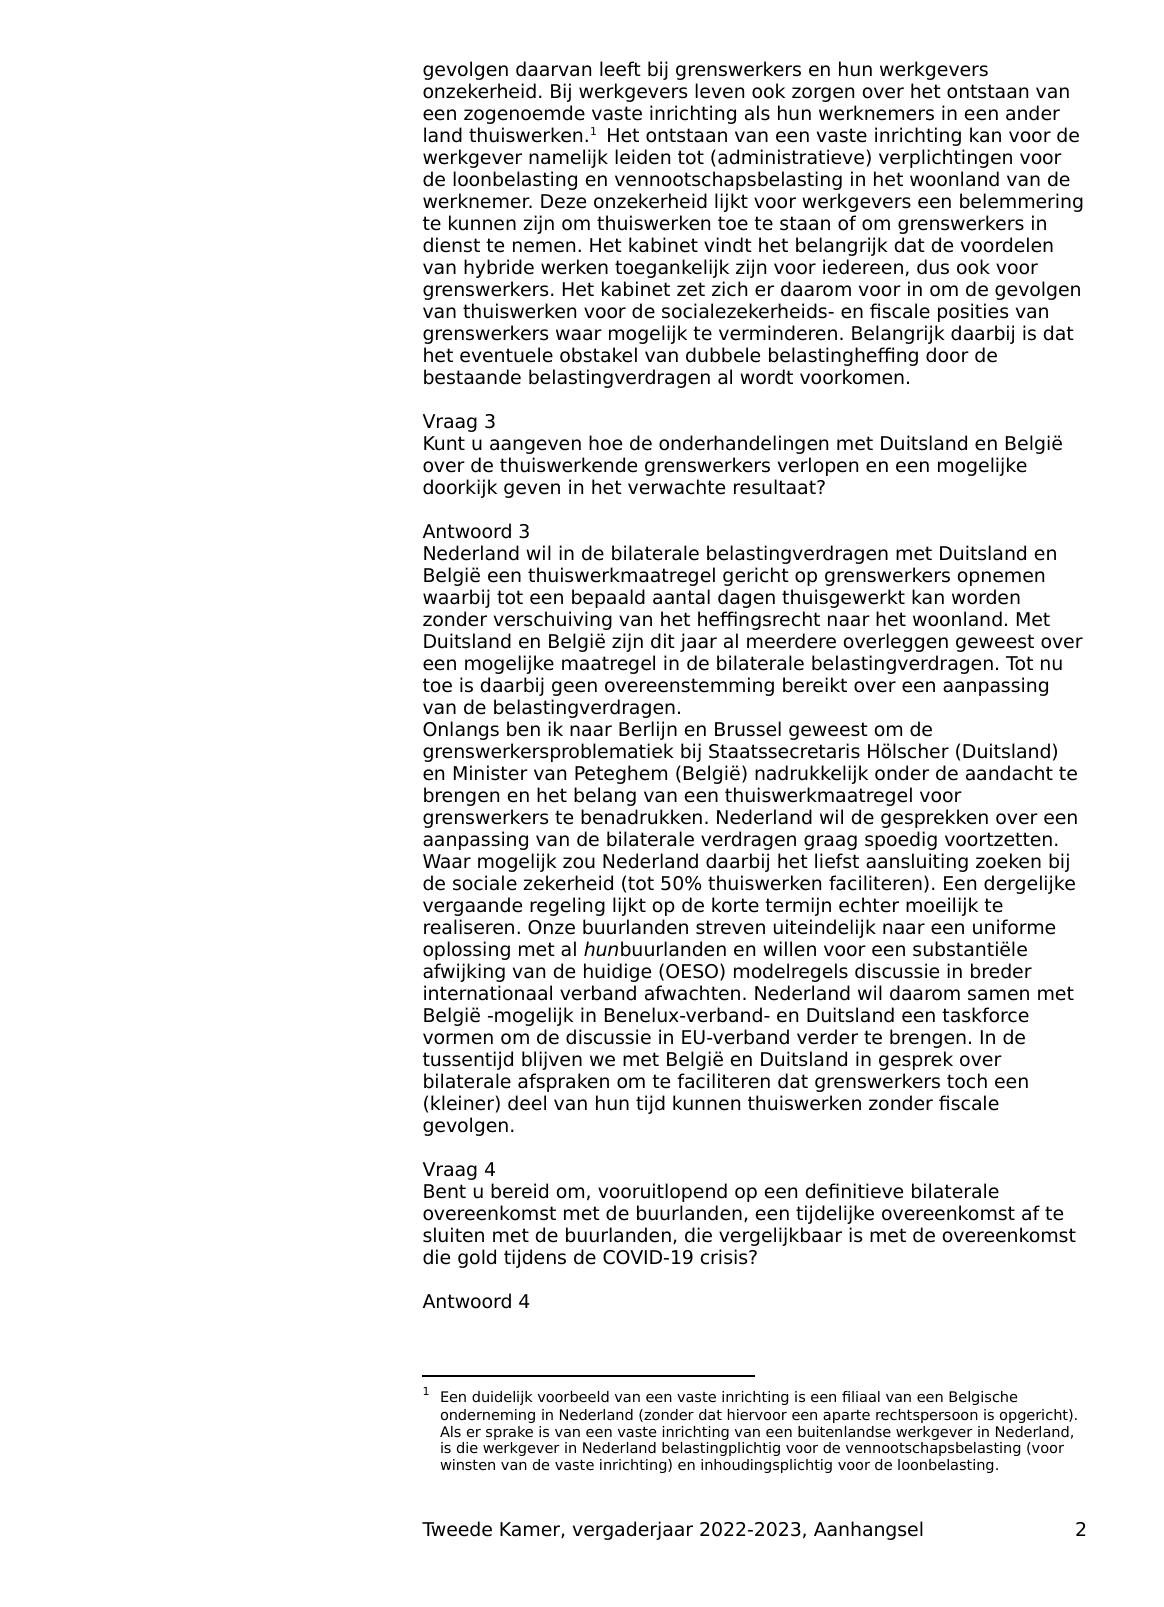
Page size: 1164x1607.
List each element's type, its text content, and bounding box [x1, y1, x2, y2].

text Bent u bereid om, vooruitlopend op een definitieve bilaterale overeenkomst met de buurlanden, een tijdelijke overeenkomst af te sluiten met de buurlanden, die vergelijkbaar is met de overeenkomst die gold tijdens de COVID-19 crisis? [422, 1181, 1087, 1268]
text Kunt u aangeven hoe de onderhandelingen met Duitsland en België over de thuiswerkende grenswerkers verlopen en een mogelijke doorkijk geven in het verwachte resultaat? [422, 433, 1087, 499]
text Vraag 3 [422, 411, 1087, 433]
text Onlangs ben ik naar Berlijn en Brussel geweest om de grenswerkersproblematiek bij Staatssecretaris Hölscher (Duitsland) en Minister van Peteghem (België) nadrukkelijk onder de aandacht te brengen en het belang van een thuiswerkmaatregel voor grenswerkers te benadrukken. Nederland wil de gesprekken over een aanpassing van de bilaterale verdragen graag spoedig voortzetten. Waar mogelijk zou Nederland daarbij het liefst aansluiting zoeken bij de sociale zekerheid (tot 50% thuiswerken faciliteren). Een dergelijke vergaande regeling lijkt op de korte termijn echter moeilijk te realiseren. Onze buurlanden streven uiteindelijk naar een uniforme oplossing met al hunbuurlanden en willen voor een substantiële afwijking van de huidige (OESO) modelregels discussie in breder internationaal verband afwachten. Nederland wil daarom samen met België -mogelijk in Benelux-verband- en Duitsland een taskforce vormen om de discussie in EU-verband verder te brengen. In de tussentijd blijven we met België en Duitsland in gesprek over bilaterale afspraken om te faciliteren dat grenswerkers toch een (kleiner) deel van hun tijd kunnen thuiswerken zonder fiscale gevolgen. [422, 719, 1087, 1136]
text Antwoord 4 [422, 1291, 1087, 1313]
text Antwoord 3 [422, 521, 1087, 543]
text Een duidelijk voorbeeld van een vaste inrichting is een filiaal van een Belgische onderneming in Nederland (zonder dat hiervoor een aparte rechtspersoon is opgericht). Als er sprake is van een vaste inrichting van een buitenlandse werkgever in Nederland, is die werkgever in Nederland belastingplichtig voor de vennootschapsbelasting (voor winsten van de vaste inrichting) en inhoudingsplichtig voor de loonbelasting. [422, 1385, 1087, 1474]
text Vraag 4 [422, 1159, 1087, 1181]
text Nederland wil in de bilaterale belastingverdragen met Duitsland en België een thuiswerkmaatregel gericht op grenswerkers opnemen waarbij tot een bepaald aantal dagen thuisgewerkt kan worden zonder verschuiving van het heffingsrecht naar het woonland. Met Duitsland en België zijn dit jaar al meerdere overleggen geweest over een mogelijke maatregel in de bilaterale belastingverdragen. Tot nu toe is daarbij geen overeenstemming bereikt over een aanpassing van de belastingverdragen. [422, 543, 1087, 719]
text gevolgen daarvan leeft bij grenswerkers en hun werkgevers onzekerheid. Bij werkgevers leven ook zorgen over het ontstaan van een zogenoemde vaste inrichting als hun werknemers in een ander land thuiswerken. Het ontstaan van een vaste inrichting kan voor de werkgever namelijk leiden tot (administratieve) verplichtingen voor de loonbelasting en vennootschapsbelasting in het woonland van de werknemer. Deze onzekerheid lijkt voor werkgevers een belemmering te kunnen zijn om thuiswerken toe te staan of om grenswerkers in dienst te nemen. Het kabinet vindt het belangrijk dat de voordelen van hybride werken toegankelijk zijn voor iedereen, dus ook voor grenswerkers. Het kabinet zet zich er daarom voor in om de gevolgen van thuiswerken voor de socialezekerheids- en fiscale posities van grenswerkers waar mogelijk te verminderen. Belangrijk daarbij is dat het eventuele obstakel van dubbele belastingheffing door de bestaande belastingverdragen al wordt voorkomen. [422, 59, 1087, 389]
